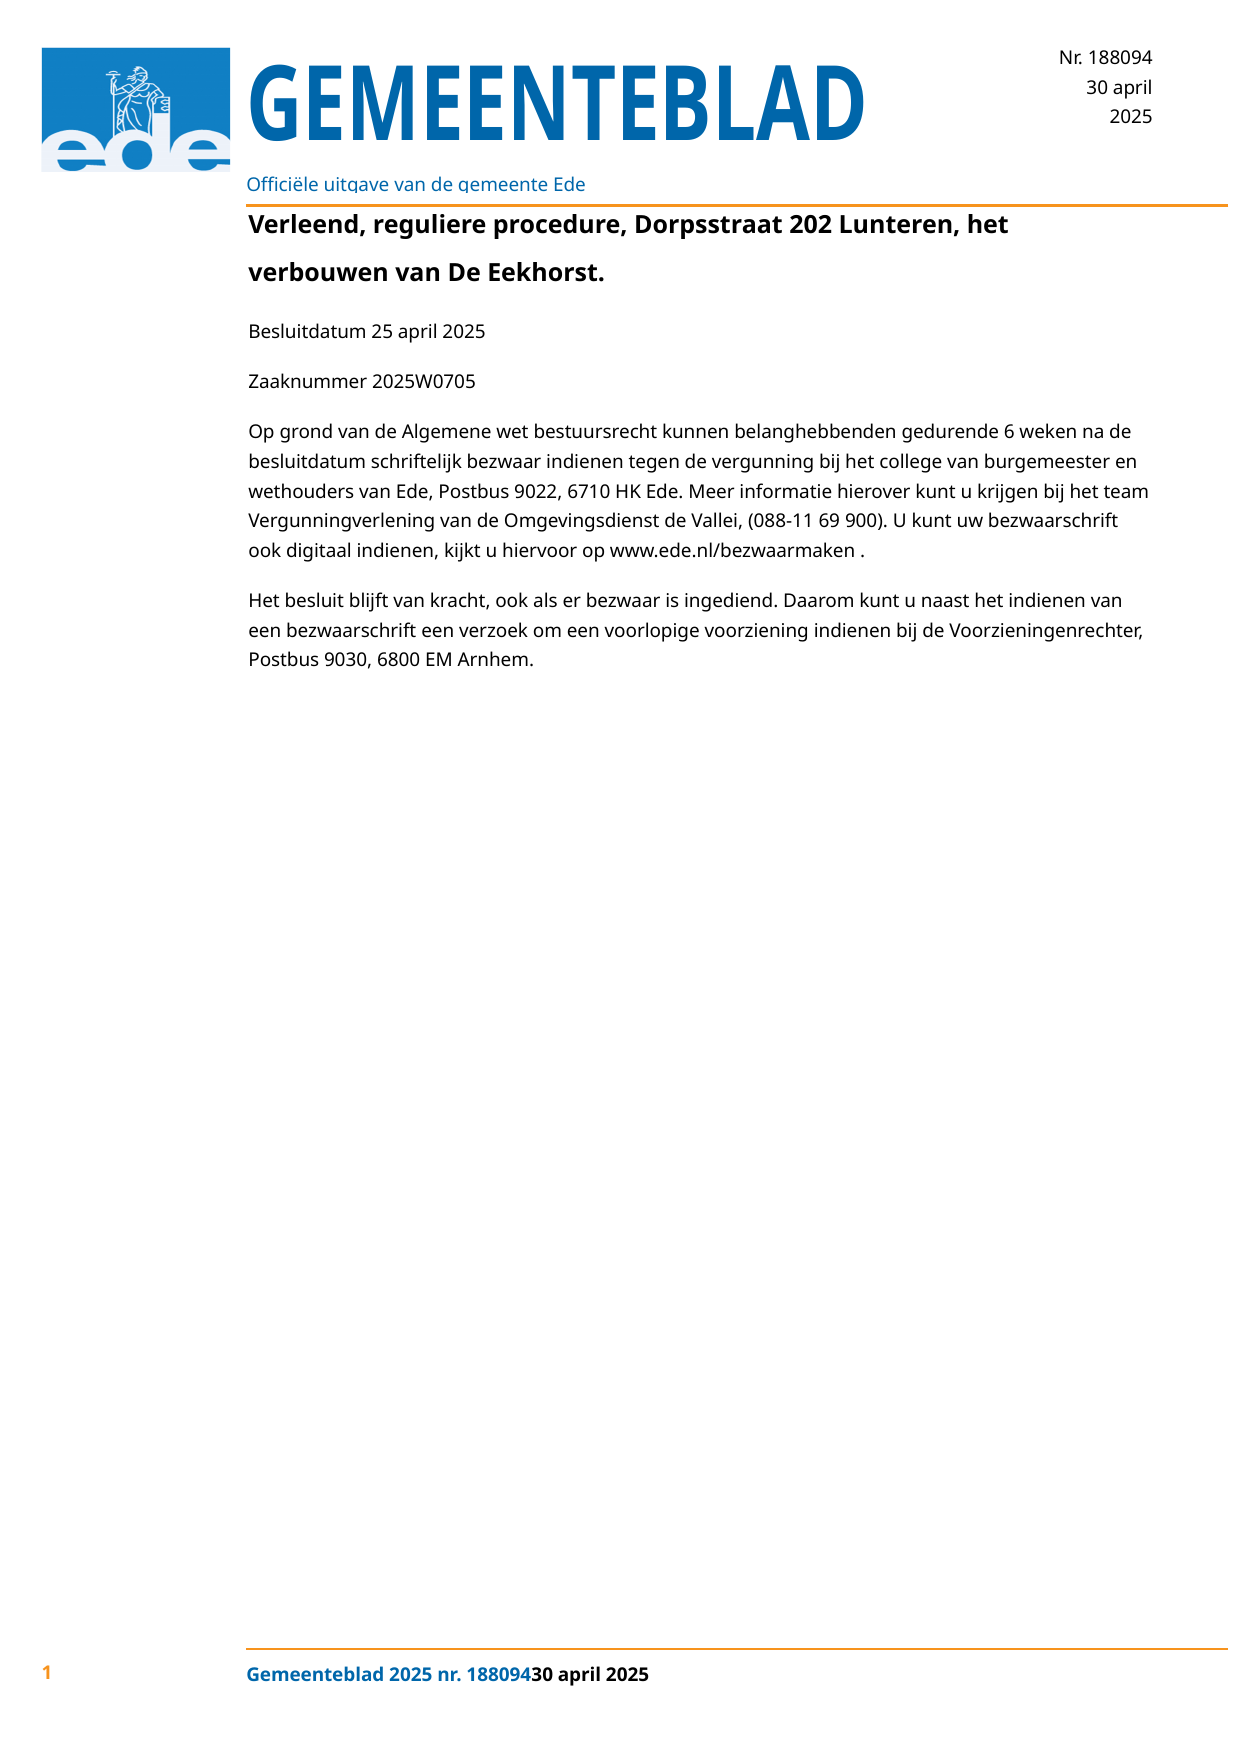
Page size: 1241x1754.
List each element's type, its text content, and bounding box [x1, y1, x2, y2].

text Verleend, reguliere procedure, Dorpsstraat 202 Lunteren, het verbouwen van De Eekhorst. [248, 207, 1152, 288]
text Besluitdatum 25 april 2025 [248, 318, 1152, 344]
text Op grond van de Algemene wet bestuursrecht kunnen belanghebbenden gedurende 6 weken na de besluitdatum schriftelijk bezwaar indienen tegen de vergunning bij het college van burgemeester en wethouders van Ede, Postbus 9022, 6710 HK Ede. Meer informatie hierover kunt u krijgen bij het team Vergunningverlening van de Omgevingsdienst de Vallei, (088-11 69 900). U kunt uw bezwaarschrift ook digitaal indienen, kijkt u hiervoor op www.ede.nl/bezwaarmaken . [248, 419, 1152, 563]
text Het besluit blijft van kracht, ook als er bezwaar is ingediend. Daarom kunt u naast het indienen van een bezwaarschrift een verzoek om een voorlopige voorziening indienen bij de Voorzieningenrechter, Postbus 9030, 6800 EM Arnhem. [248, 587, 1152, 672]
picture [41, 47, 231, 172]
text Zaaknummer 2025W0705 [248, 368, 1152, 394]
